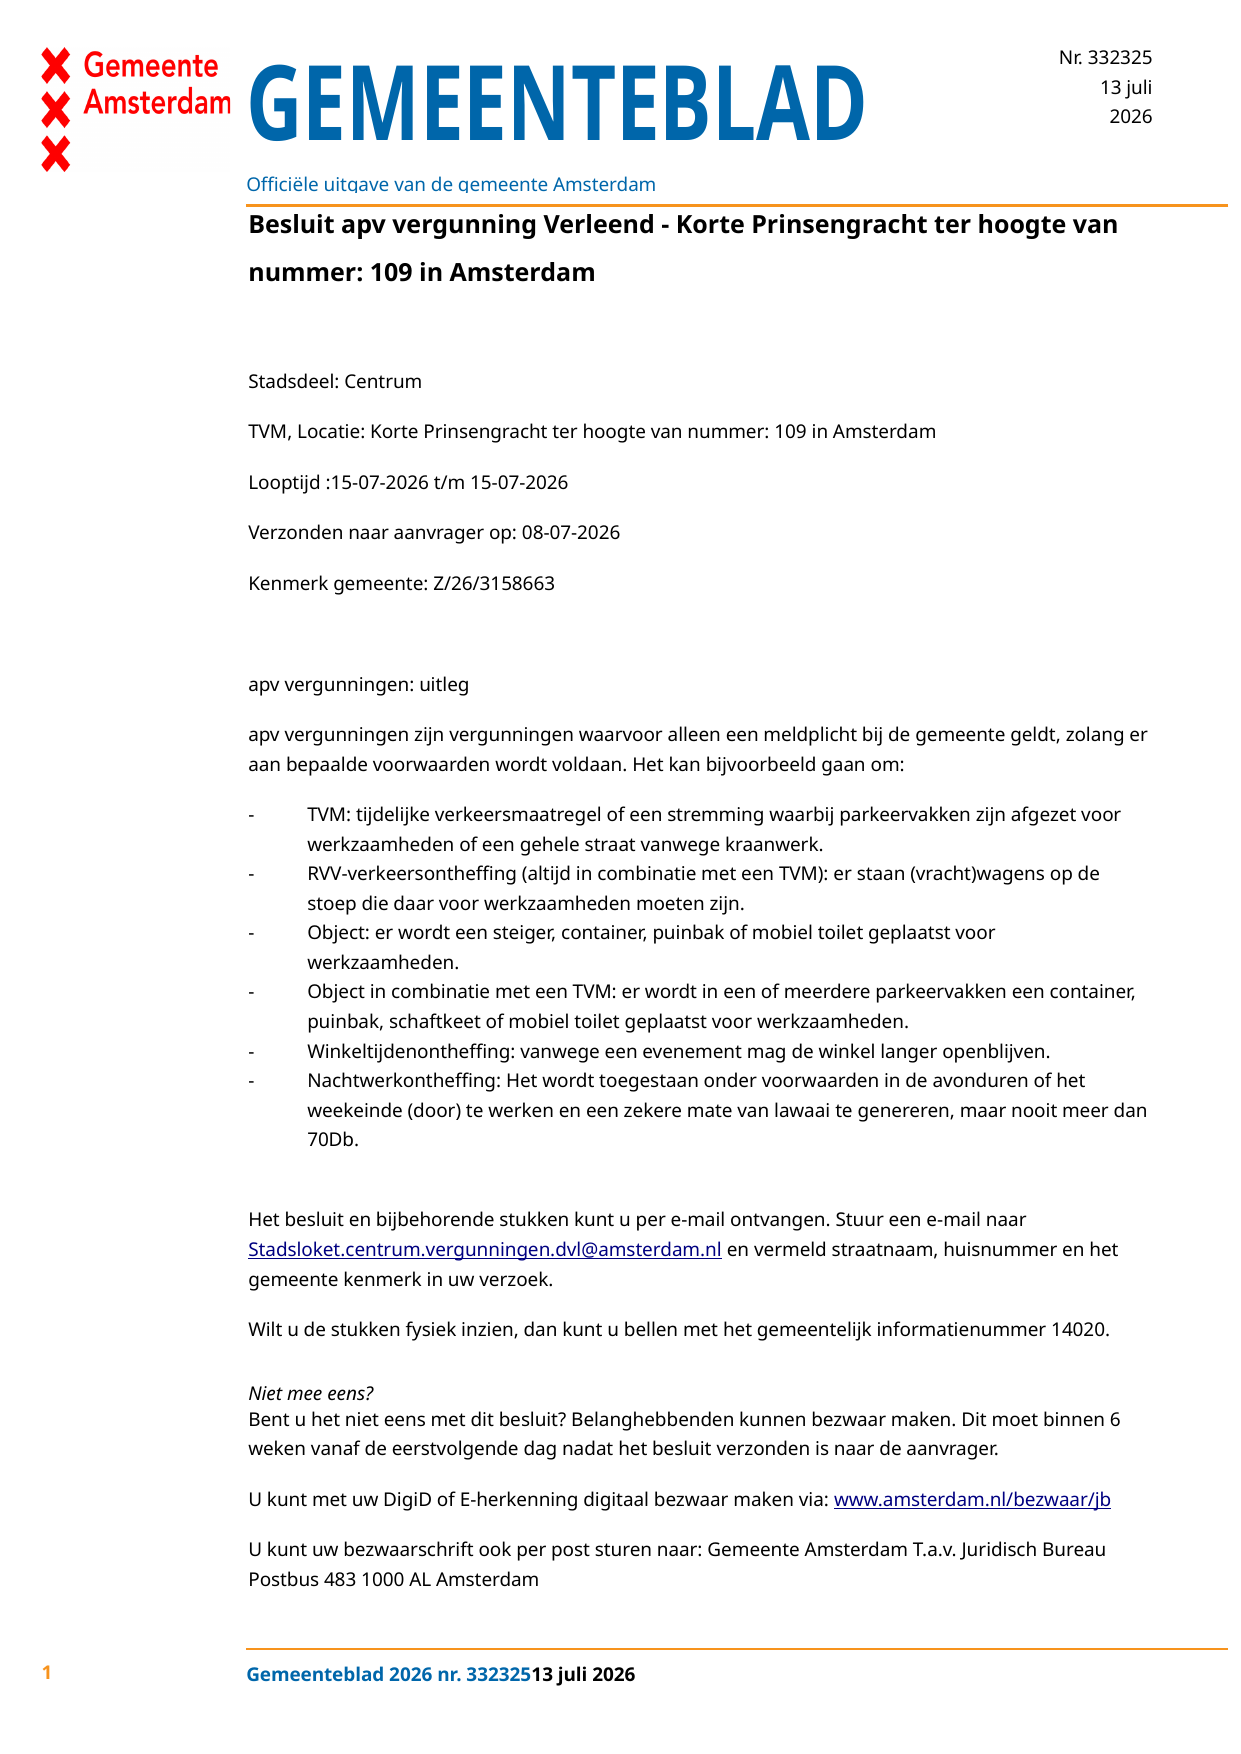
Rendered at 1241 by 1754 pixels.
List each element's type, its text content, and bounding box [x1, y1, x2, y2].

picture [41, 47, 231, 172]
text Besluit apv vergunning Verleend - Korte Prinsengracht ter hoogte van nummer: 109 in Amsterdam [248, 207, 1152, 288]
text TVM, Locatie: Korte Prinsengracht ter hoogte van nummer: 109 in Amsterdam [248, 419, 1152, 444]
list Object in combinatie met een TVM: er wordt in een of meerdere parkeervakken een container, puinbak, schaftkeet of mobiel toilet geplaatst voor werkzaamheden. [248, 979, 1152, 1034]
list Winkeltijdenontheffing: vanwege een evenement mag de winkel langer openblijven. [248, 1038, 1152, 1064]
text Verzonden naar aanvrager op: 08-07-2026 [248, 519, 1152, 545]
text Wilt u de stukken fysiek inzien, dan kunt u bellen met het gemeentelijk informatienummer 14020. [248, 1316, 1152, 1342]
text Niet mee eens? [248, 1380, 1152, 1406]
list Object: er wordt een steiger, container, puinbak of mobiel toilet geplaatst voor werkzaamheden. [248, 919, 1152, 975]
text U kunt uw bezwaarschrift ook per post sturen naar: Gemeente Amsterdam T.a.v. Juridisch Bureau Postbus 483 1000 AL Amsterdam [248, 1536, 1152, 1592]
list Nachtwerkontheffing: Het wordt toegestaan onder voorwaarden in de avonduren of het weekeinde (door) te werken en een zekere mate van lawaai te genereren, maar nooit meer dan 70Db. [248, 1067, 1152, 1152]
text apv vergunningen: uitleg [248, 671, 1152, 697]
text Stadsdeel: Centrum [248, 368, 1152, 394]
list RVV-verkeersontheffing (altijd in combinatie met een TVM): er staan (vracht)wagens op de stoep die daar voor werkzaamheden moeten zijn. [248, 860, 1152, 916]
text Looptijd :15-07-2026 t/m 15-07-2026 [248, 469, 1152, 495]
text U kunt met uw DigiD of E-herkenning digitaal bezwaar maken via: www.amsterdam.nl/bezwaar/jb [248, 1486, 1152, 1512]
text Bent u het niet eens met dit besluit? Belanghebbenden kunnen bezwaar maken. Dit moet binnen 6 weken vanaf de eerstvolgende dag nadat het besluit verzonden is naar de aanvrager. [248, 1406, 1152, 1461]
list TVM: tijdelijke verkeersmaatregel of een stremming waarbij parkeervakken zijn afgezet voor werkzaamheden of een gehele straat vanwege kraanwerk. [248, 801, 1152, 857]
text Het besluit en bijbehorende stukken kunt u per e-mail ontvangen. Stuur een e-mail naar Stadsloket.centrum.vergunningen.dvl@amsterdam.nl en vermeld straatnaam, huisnummer en het gemeente kenmerk in uw verzoek. [248, 1207, 1152, 1292]
text apv vergunningen zijn vergunningen waarvoor alleen een meldplicht bij de gemeente geldt, zolang er aan bepaalde voorwaarden wordt voldaan. Het kan bijvoorbeeld gaan om: [248, 721, 1152, 777]
text Kenmerk gemeente: Z/26/3158663 [248, 570, 1152, 596]
